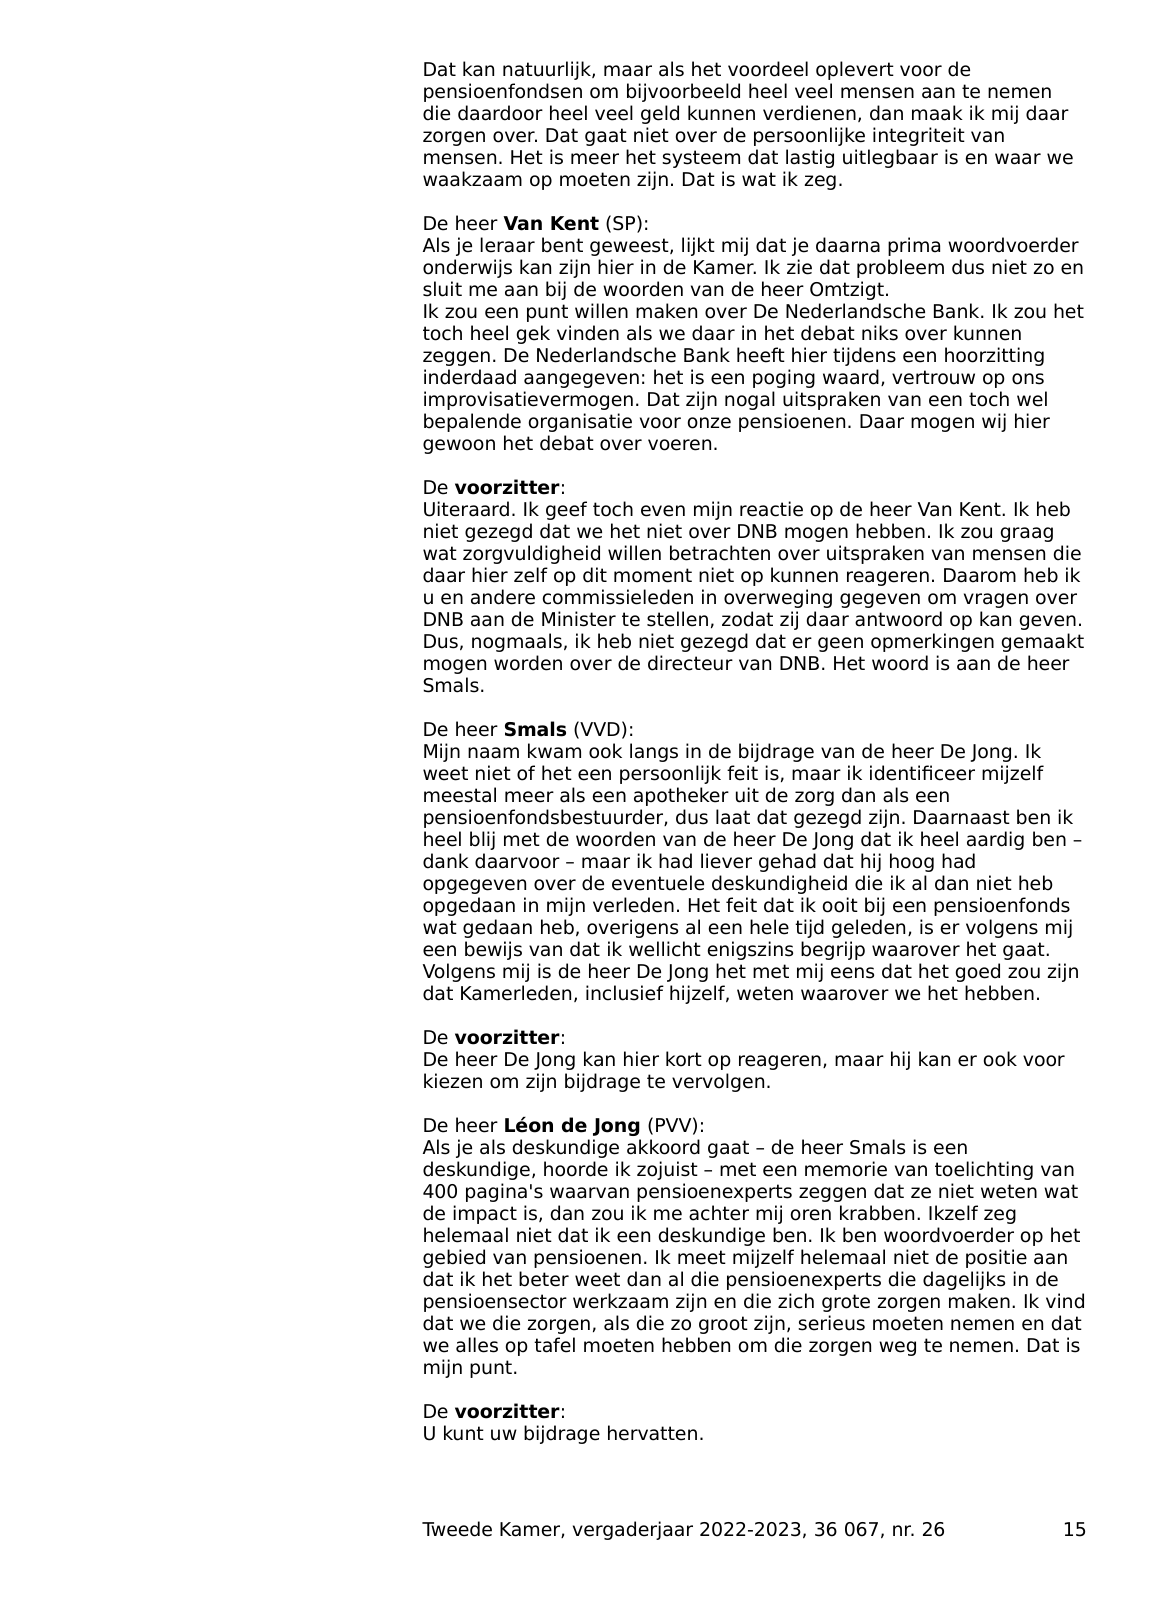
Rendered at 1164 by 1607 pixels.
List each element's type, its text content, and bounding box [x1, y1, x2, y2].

text Dat kan natuurlijk, maar als het voordeel oplevert voor de pensioenfondsen om bijvoorbeeld heel veel mensen aan te nemen die daardoor heel veel geld kunnen verdienen, dan maak ik mij daar zorgen over. Dat gaat niet over de persoonlijke integriteit van mensen. Het is meer het systeem dat lastig uitlegbaar is en waar we waakzaam op moeten zijn. Dat is wat ik zeg. [422, 59, 1087, 191]
text De heer De Jong kan hier kort op reageren, maar hij kan er ook voor kiezen om zijn bijdrage te vervolgen. [422, 1049, 1087, 1093]
text De voorzitter: [422, 1027, 1087, 1049]
text De voorzitter: [422, 477, 1087, 499]
text De voorzitter: [422, 1401, 1087, 1423]
text De heer Smals (VVD): [422, 719, 1087, 741]
text Ik zou een punt willen maken over De Nederlandsche Bank. Ik zou het toch heel gek vinden als we daar in het debat niks over kunnen zeggen. De Nederlandsche Bank heeft hier tijdens een hoorzitting inderdaad aangegeven: het is een poging waard, vertrouw op ons improvisatievermogen. Dat zijn nogal uitspraken van een toch wel bepalende organisatie voor onze pensioenen. Daar mogen wij hier gewoon het debat over voeren. [422, 301, 1087, 455]
text Uiteraard. Ik geef toch even mijn reactie op de heer Van Kent. Ik heb niet gezegd dat we het niet over DNB mogen hebben. Ik zou graag wat zorgvuldigheid willen betrachten over uitspraken van mensen die daar hier zelf op dit moment niet op kunnen reageren. Daarom heb ik u en andere commissieleden in overweging gegeven om vragen over DNB aan de Minister te stellen, zodat zij daar antwoord op kan geven. Dus, nogmaals, ik heb niet gezegd dat er geen opmerkingen gemaakt mogen worden over de directeur van DNB. Het woord is aan de heer Smals. [422, 499, 1087, 697]
text Mijn naam kwam ook langs in de bijdrage van de heer De Jong. Ik weet niet of het een persoonlijk feit is, maar ik identificeer mijzelf meestal meer als een apotheker uit de zorg dan als een pensioenfondsbestuurder, dus laat dat gezegd zijn. Daarnaast ben ik heel blij met de woorden van de heer De Jong dat ik heel aardig ben – dank daarvoor – maar ik had liever gehad dat hij hoog had opgegeven over de eventuele deskundigheid die ik al dan niet heb opgedaan in mijn verleden. Het feit dat ik ooit bij een pensioenfonds wat gedaan heb, overigens al een hele tijd geleden, is er volgens mij een bewijs van dat ik wellicht enigszins begrijp waarover het gaat. Volgens mij is de heer De Jong het met mij eens dat het goed zou zijn dat Kamerleden, inclusief hijzelf, weten waarover we het hebben. [422, 741, 1087, 1005]
text De heer Van Kent (SP): [422, 213, 1087, 235]
text De heer Léon de Jong (PVV): [422, 1115, 1087, 1137]
text U kunt uw bijdrage hervatten. [422, 1423, 1087, 1445]
text Als je leraar bent geweest, lijkt mij dat je daarna prima woordvoerder onderwijs kan zijn hier in de Kamer. Ik zie dat probleem dus niet zo en sluit me aan bij de woorden van de heer Omtzigt. [422, 235, 1087, 301]
text Als je als deskundige akkoord gaat – de heer Smals is een deskundige, hoorde ik zojuist – met een memorie van toelichting van 400 pagina's waarvan pensioenexperts zeggen dat ze niet weten wat de impact is, dan zou ik me achter mij oren krabben. Ikzelf zeg helemaal niet dat ik een deskundige ben. Ik ben woordvoerder op het gebied van pensioenen. Ik meet mijzelf helemaal niet de positie aan dat ik het beter weet dan al die pensioenexperts die dagelijks in de pensioensector werkzaam zijn en die zich grote zorgen maken. Ik vind dat we die zorgen, als die zo groot zijn, serieus moeten nemen en dat we alles op tafel moeten hebben om die zorgen weg te nemen. Dat is mijn punt. [422, 1137, 1087, 1379]
